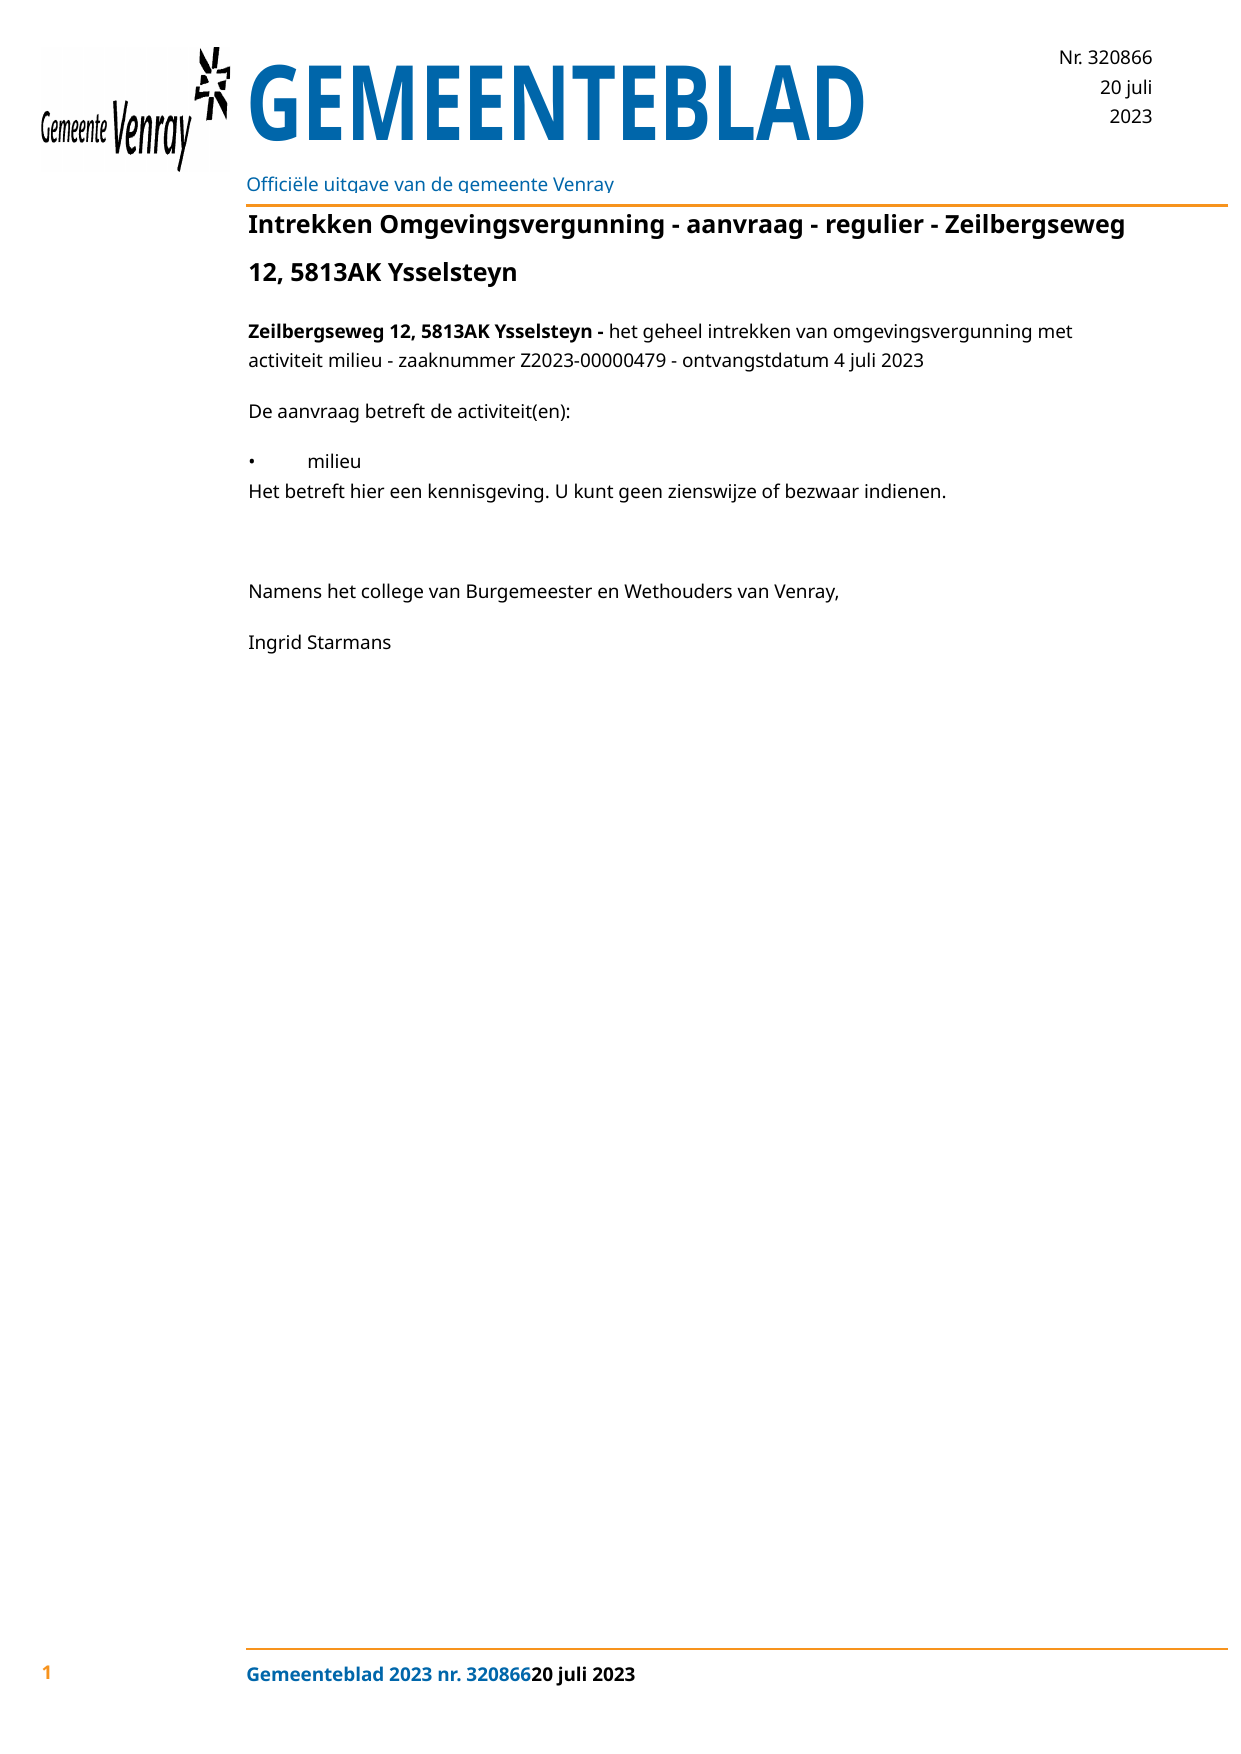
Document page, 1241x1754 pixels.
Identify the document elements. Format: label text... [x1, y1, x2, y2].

text Zeilbergseweg 12, 5813AK Ysselsteyn - het geheel intrekken van omgevingsvergunning met activiteit milieu - zaaknummer Z2023-00000479 - ontvangstdatum 4 juli 2023 [248, 318, 1152, 373]
text Intrekken Omgevingsvergunning - aanvraag - regulier - Zeilbergseweg 12, 5813AK Ysselsteyn [248, 207, 1152, 288]
text Ingrid Starmans [248, 629, 1152, 655]
text Namens het college van Burgemeester en Wethouders van Venray, [248, 579, 1152, 604]
picture [41, 47, 231, 172]
text De aanvraag betreft de activiteit(en): [248, 398, 1152, 424]
text Het betreft hier een kennisgeving. U kunt geen zienswijze of bezwaar indienen. [248, 478, 1152, 504]
list milieu [248, 448, 1152, 474]
